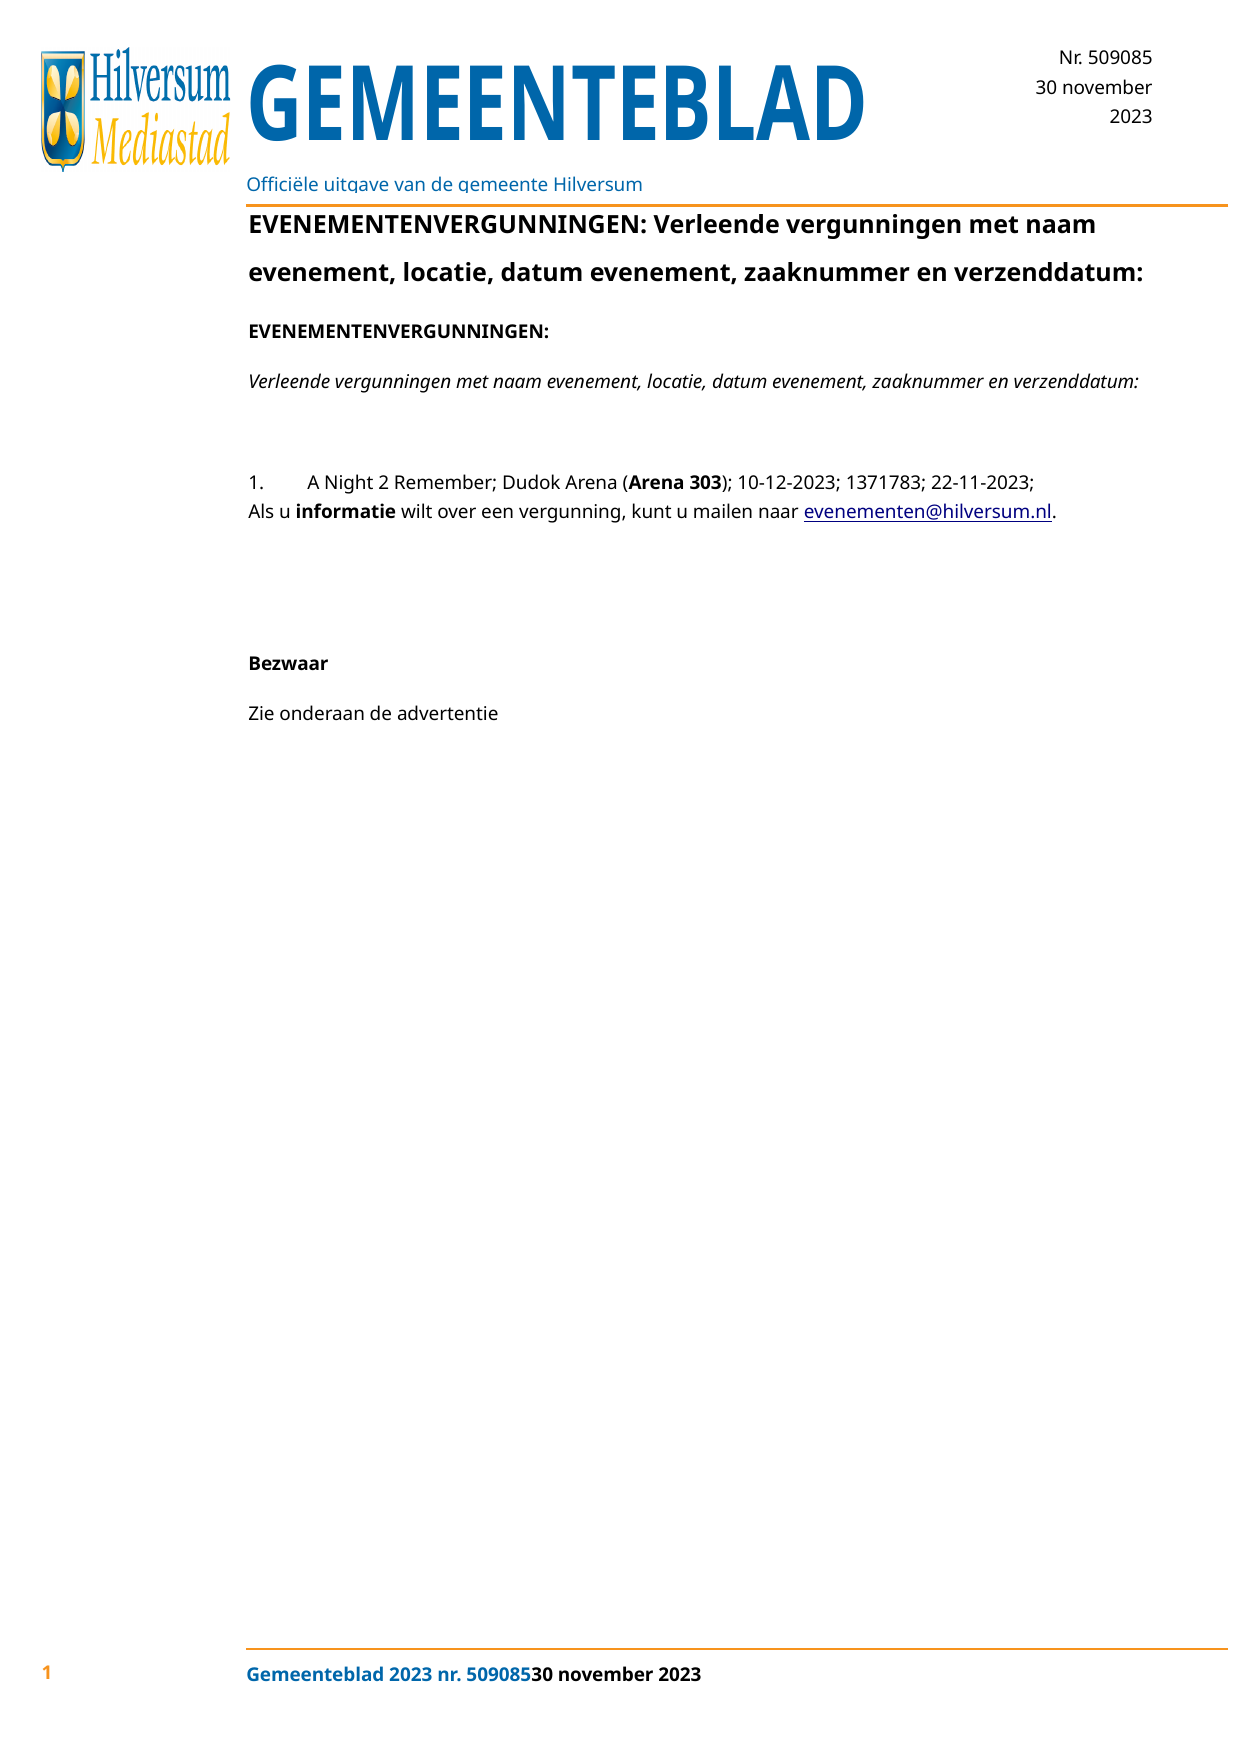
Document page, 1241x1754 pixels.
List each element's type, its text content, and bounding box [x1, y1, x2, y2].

text Verleende vergunningen met naam evenement, locatie, datum evenement, zaaknummer en verzenddatum: [248, 368, 1152, 394]
picture [41, 47, 231, 172]
text EVENEMENTENVERGUNNINGEN: Verleende vergunningen met naam evenement, locatie, datum evenement, zaaknummer en verzenddatum: [248, 207, 1152, 288]
text Bezwaar [248, 650, 1152, 676]
text EVENEMENTENVERGUNNINGEN: [248, 318, 1152, 344]
list A Night 2 Remember; Dudok Arena (Arena 303); 10-12-2023; 1371783; 22-11-2023; [248, 469, 1152, 495]
text Zie onderaan de advertentie [248, 700, 1152, 726]
text Als u informatie wilt over een vergunning, kunt u mailen naar evenementen@hilversum.nl. [248, 499, 1152, 524]
